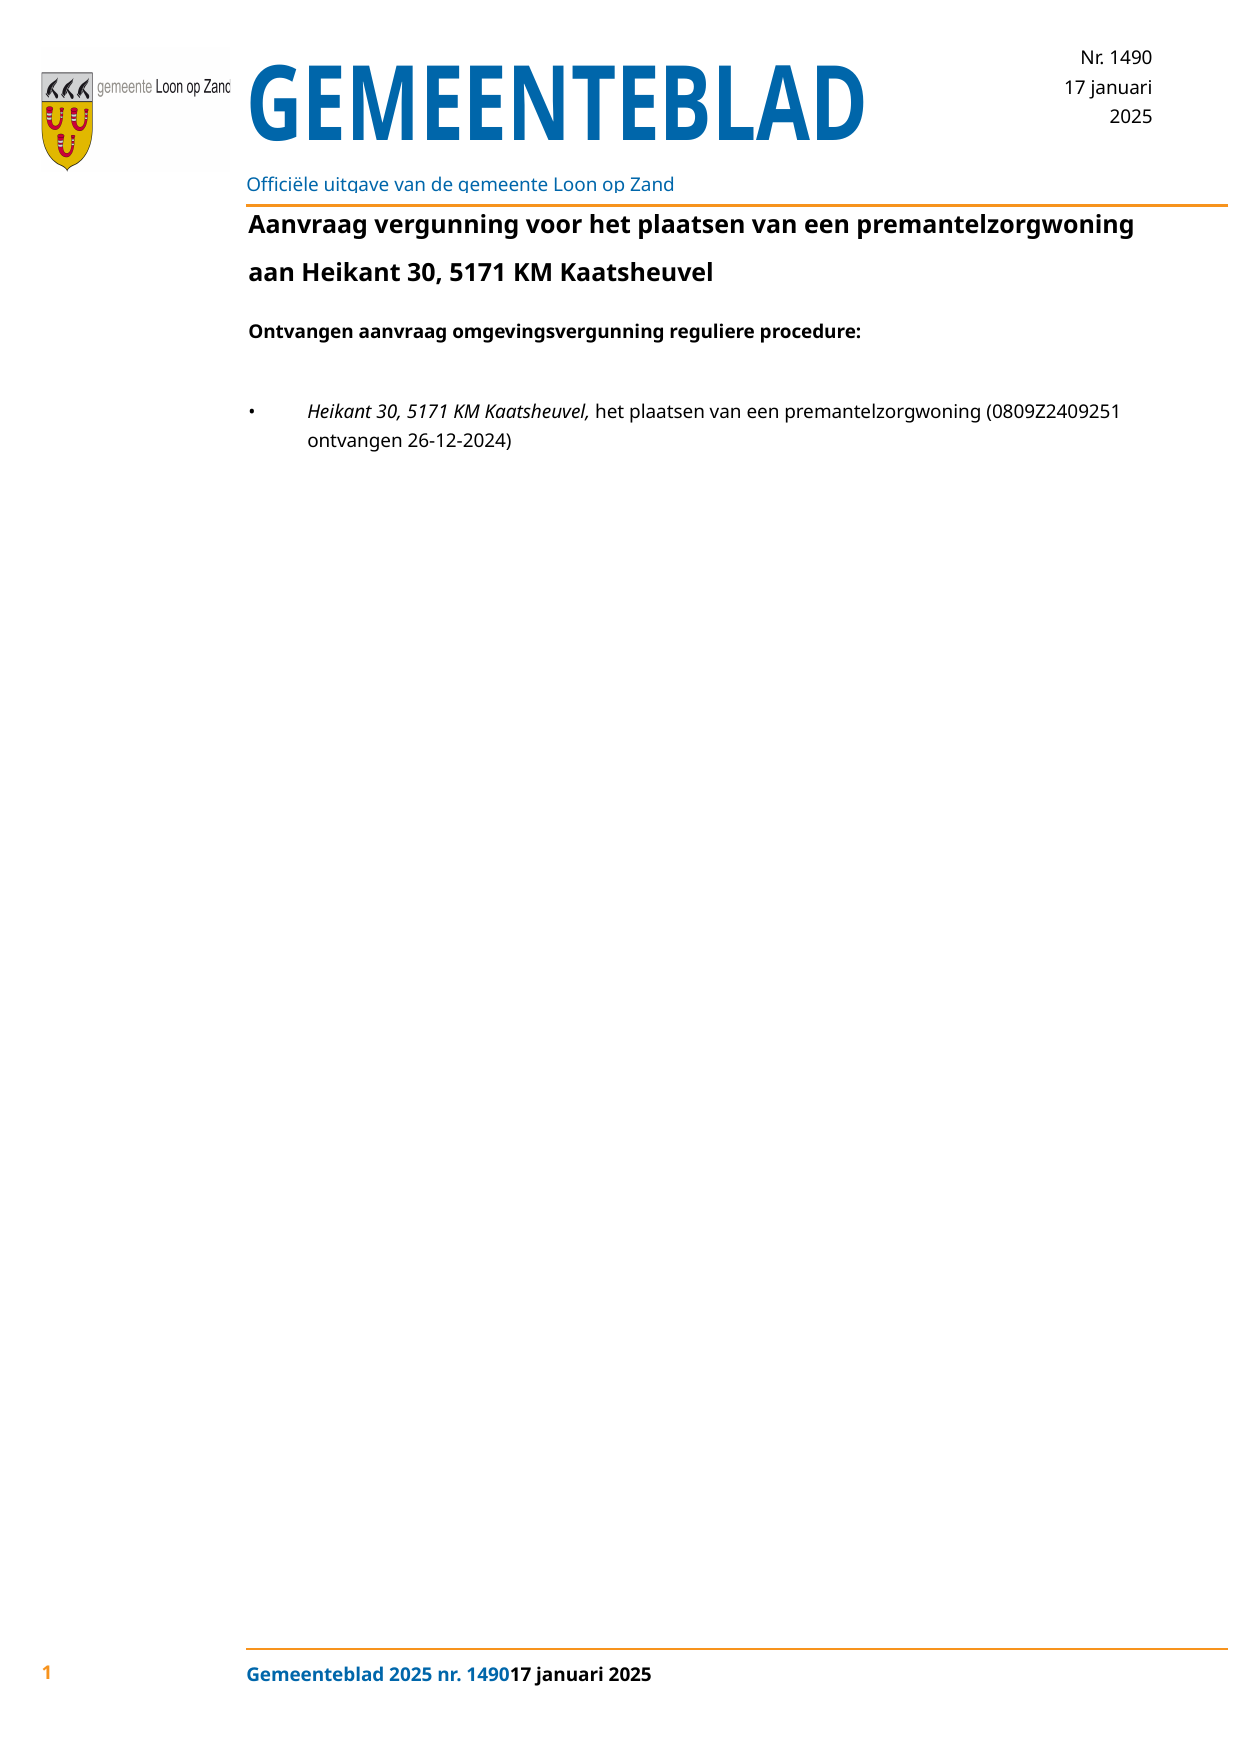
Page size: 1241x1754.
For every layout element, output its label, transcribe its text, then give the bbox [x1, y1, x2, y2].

text Ontvangen aanvraag omgevingsvergunning reguliere procedure: [248, 318, 1152, 344]
list Heikant 30, 5171 KM Kaatsheuvel, het plaatsen van een premantelzorgwoning (0809Z2409251 ontvangen 26-12-2024) [248, 398, 1152, 453]
picture [41, 47, 231, 172]
text Aanvraag vergunning voor het plaatsen van een premantelzorgwoning aan Heikant 30, 5171 KM Kaatsheuvel [248, 207, 1152, 288]
